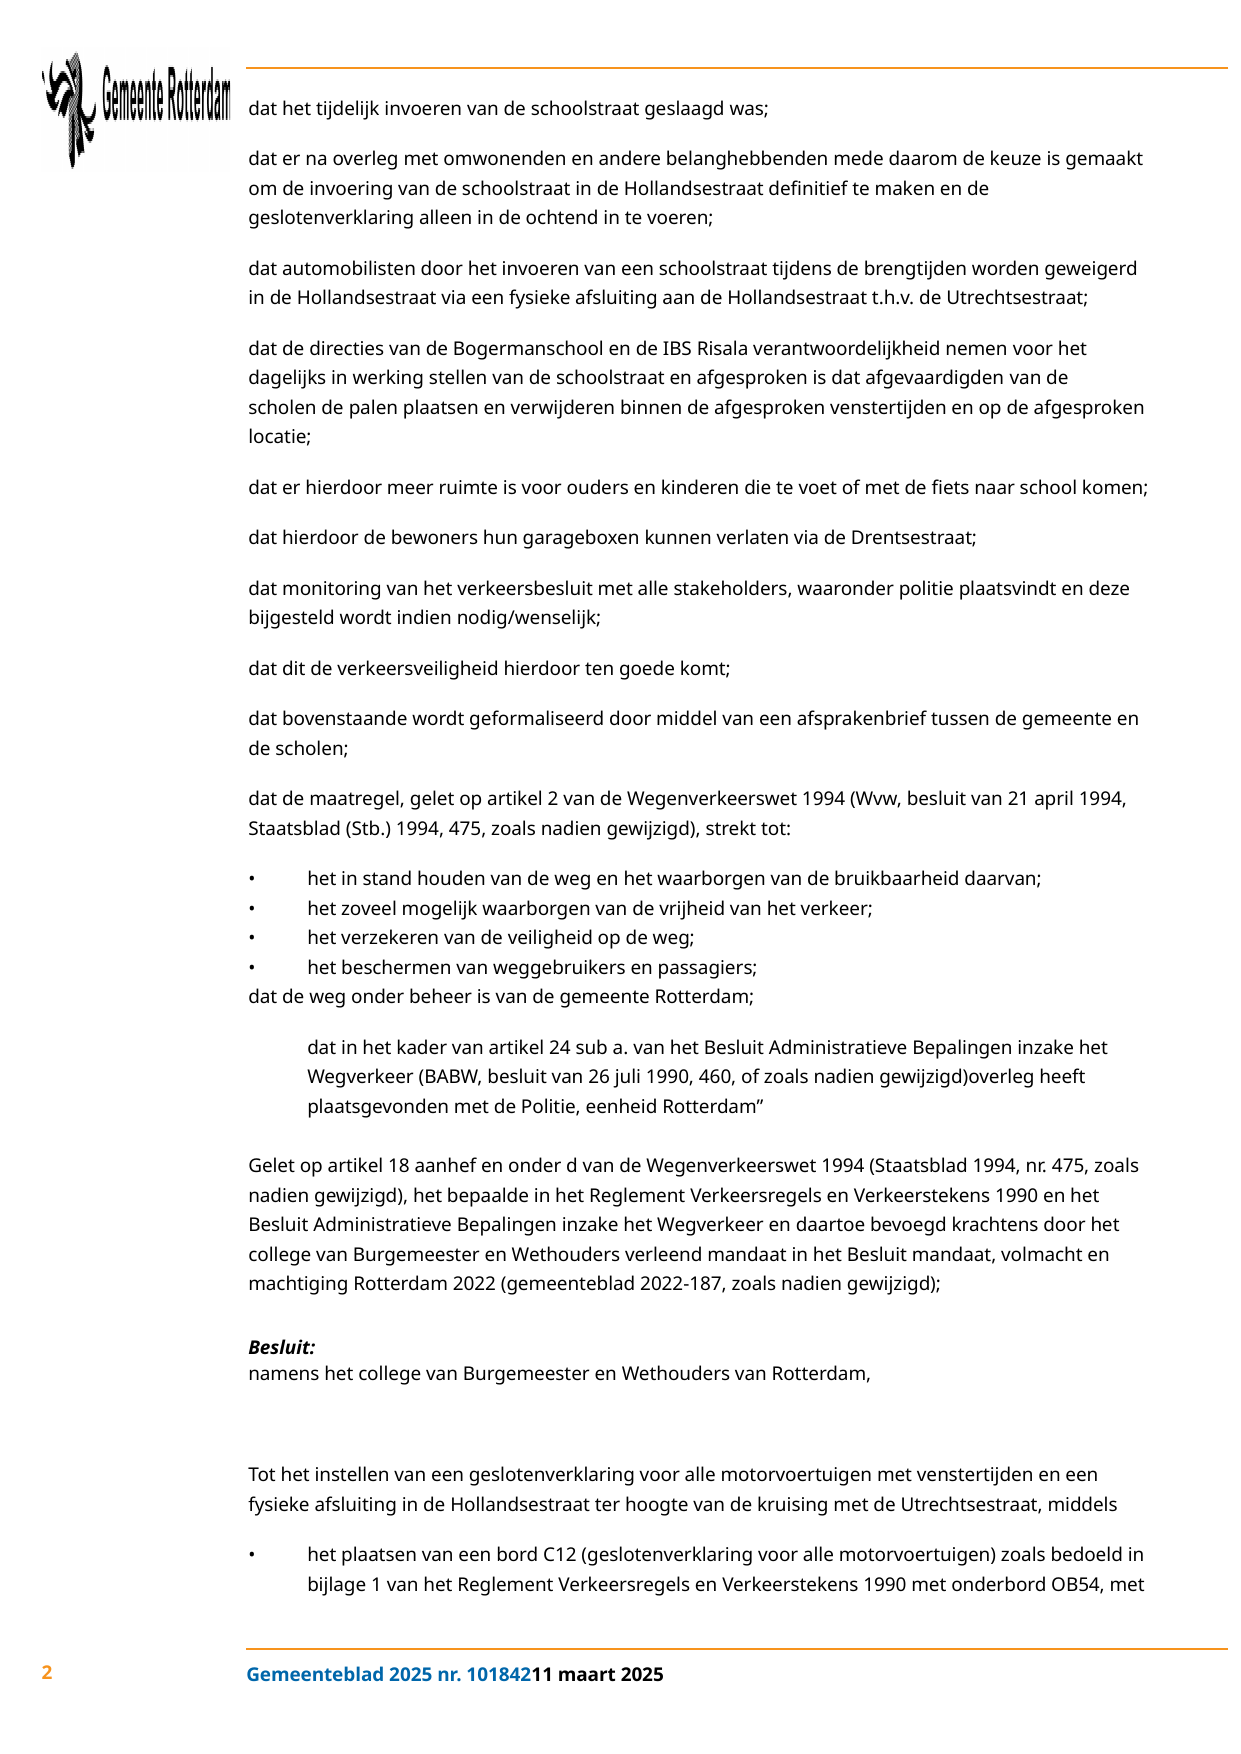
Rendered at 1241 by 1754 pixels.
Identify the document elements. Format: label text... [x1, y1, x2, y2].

text dat de directies van de Bogermanschool en de IBS Risala verantwoordelijkheid nemen voor het dagelijks in werking stellen van de schoolstraat en afgesproken is dat afgevaardigden van de scholen de palen plaatsen en verwijderen binnen de afgesproken venstertijden en op de afgesproken locatie; [248, 335, 1152, 449]
list het in stand houden van de weg en het waarborgen van de bruikbaarheid daarvan; [248, 865, 1152, 891]
text dat automobilisten door het invoeren van een schoolstraat tijdens de brengtijden worden geweigerd in de Hollandsestraat via een fysieke afsluiting aan de Hollandsestraat t.h.v. de Utrechtsestraat; [248, 255, 1152, 310]
list het beschermen van weggebruikers en passagiers; [248, 954, 1152, 980]
picture [41, 47, 231, 172]
text dat er na overleg met omwonenden en andere belanghebbenden mede daarom de keuze is gemaakt om de invoering van de schoolstraat in de Hollandsestraat definitief te maken en de geslotenverklaring alleen in de ochtend in te voeren; [248, 145, 1152, 230]
list het plaatsen van een bord C12 (geslotenverklaring voor alle motorvoertuigen) zoals bedoeld in bijlage 1 van het Reglement Verkeersregels en Verkeerstekens 1990 met onderbord OB54, met [248, 1541, 1152, 1596]
text dat dit de verkeersveiligheid hierdoor ten goede komt; [248, 655, 1152, 681]
text dat bovenstaande wordt geformaliseerd door middel van een afsprakenbrief tussen de gemeente en de scholen; [248, 705, 1152, 761]
list dat in het kader van artikel 24 sub a. van het Besluit Administratieve Bepalingen inzake het Wegverkeer (BABW, besluit van 26 juli 1990, 460, of zoals nadien gewijzigd)overleg heeft plaatsgevonden met de Politie, eenheid Rotterdam” [248, 1034, 1152, 1119]
text Tot het instellen van een geslotenverklaring voor alle motorvoertuigen met venstertijden en een fysieke afsluiting in de Hollandsestraat ter hoogte van de kruising met de Utrechtsestraat, middels [248, 1461, 1152, 1516]
text dat monitoring van het verkeersbesluit met alle stakeholders, waaronder politie plaatsvindt en deze bijgesteld wordt indien nodig/wenselijk; [248, 575, 1152, 630]
text dat hierdoor de bewoners hun garageboxen kunnen verlaten via de Drentsestraat; [248, 524, 1152, 550]
text Besluit: [248, 1334, 1152, 1360]
text Gelet op artikel 18 aanhef en onder d van de Wegenverkeerswet 1994 (Staatsblad 1994, nr. 475, zoals nadien gewijzigd), het bepaalde in het Reglement Verkeersregels en Verkeerstekens 1990 en het Besluit Administratieve Bepalingen inzake het Wegverkeer en daartoe bevoegd krachtens door het college van Burgemeester en Wethouders verleend mandaat in het Besluit mandaat, volmacht en machtiging Rotterdam 2022 (gemeenteblad 2022-187, zoals nadien gewijzigd); [248, 1152, 1152, 1296]
list het verzekeren van de veiligheid op de weg; [248, 924, 1152, 950]
list het zoveel mogelijk waarborgen van de vrijheid van het verkeer; [248, 895, 1152, 921]
text namens het college van Burgemeester en Wethouders van Rotterdam, [248, 1360, 1152, 1386]
text dat het tijdelijk invoeren van de schoolstraat geslaagd was; [248, 95, 1152, 121]
text dat de weg onder beheer is van de gemeente Rotterdam; [248, 983, 1152, 1009]
text dat de maatregel, gelet op artikel 2 van de Wegenverkeerswet 1994 (Wvw, besluit van 21 april 1994, Staatsblad (Stb.) 1994, 475, zoals nadien gewijzigd), strekt tot: [248, 785, 1152, 841]
text dat er hierdoor meer ruimte is voor ouders en kinderen die te voet of met de fiets naar school komen; [248, 474, 1152, 500]
